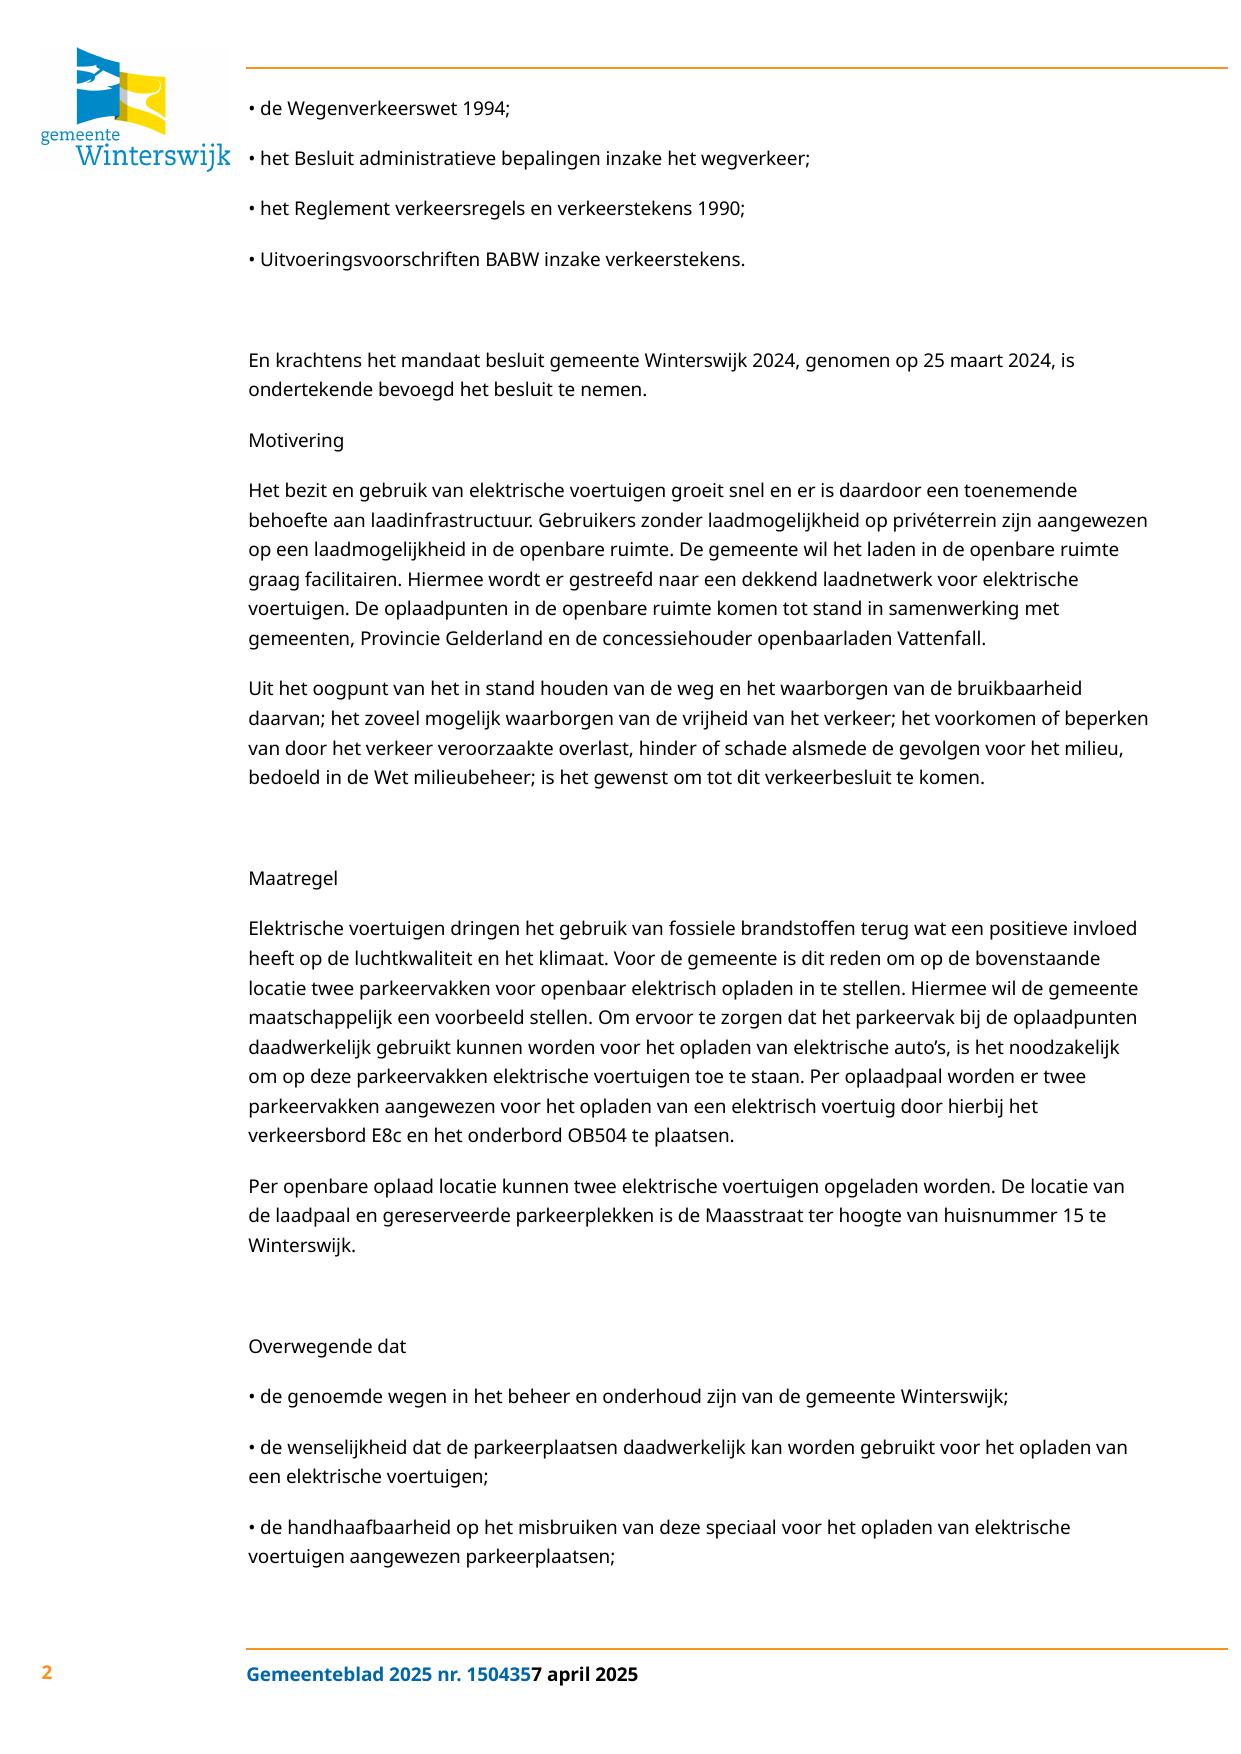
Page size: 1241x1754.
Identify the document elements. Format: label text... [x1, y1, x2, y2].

text • de wenselijkheid dat de parkeerplaatsen daadwerkelijk kan worden gebruikt voor het opladen van een elektrische voertuigen; [248, 1434, 1152, 1489]
text • het Besluit administratieve bepalingen inzake het wegverkeer; [248, 145, 1152, 171]
text Uit het oogpunt van het in stand houden van de weg en het waarborgen van de bruikbaarheid daarvan; het zoveel mogelijk waarborgen van de vrijheid van het verkeer; het voorkomen of beperken van door het verkeer veroorzaakte overlast, hinder of schade alsmede de gevolgen voor het milieu, bedoeld in de Wet milieubeheer; is het gewenst om tot dit verkeerbesluit te komen. [248, 676, 1152, 790]
text • de handhaafbaarheid op het misbruiken van deze speciaal voor het opladen van elektrische voertuigen aangewezen parkeerplaatsen; [248, 1514, 1152, 1569]
picture [41, 47, 231, 172]
text Maatregel [248, 865, 1152, 891]
text • de Wegenverkeerswet 1994; [248, 95, 1152, 121]
text Het bezit en gebruik van elektrische voertuigen groeit snel en er is daardoor een toenemende behoefte aan laadinfrastructuur. Gebruikers zonder laadmogelijkheid op privéterrein zijn aangewezen op een laadmogelijkheid in de openbare ruimte. De gemeente wil het laden in de openbare ruimte graag facilitairen. Hiermee wordt er gestreefd naar een dekkend laadnetwerk voor elektrische voertuigen. De oplaadpunten in de openbare ruimte komen tot stand in samenwerking met gemeenten, Provincie Gelderland en de concessiehouder openbaarladen Vattenfall. [248, 477, 1152, 651]
text Elektrische voertuigen dringen het gebruik van fossiele brandstoffen terug wat een positieve invloed heeft op de luchtkwaliteit en het klimaat. Voor de gemeente is dit reden om op de bovenstaande locatie twee parkeervakken voor openbaar elektrisch opladen in te stellen. Hiermee wil de gemeente maatschappelijk een voorbeeld stellen. Om ervoor te zorgen dat het parkeervak bij de oplaadpunten daadwerkelijk gebruikt kunnen worden voor het opladen van elektrische auto’s, is het noodzakelijk om op deze parkeervakken elektrische voertuigen toe te staan. Per oplaadpaal worden er twee parkeervakken aangewezen voor het opladen van een elektrisch voertuig door hierbij het verkeersbord E8c en het onderbord OB504 te plaatsen. [248, 916, 1152, 1148]
text En krachtens het mandaat besluit gemeente Winterswijk 2024, genomen op 25 maart 2024, is ondertekende bevoegd het besluit te nemen. [248, 347, 1152, 402]
picture [225, 153, 231, 162]
text Overwegende dat [248, 1333, 1152, 1359]
text Per openbare oplaad locatie kunnen twee elektrische voertuigen opgeladen worden. De locatie van de laadpaal en gereserveerde parkeerplekken is de Maasstraat ter hoogte van huisnummer 15 te Winterswijk. [248, 1173, 1152, 1258]
text • het Reglement verkeersregels en verkeerstekens 1990; [248, 196, 1152, 221]
text • Uitvoeringsvoorschriften BABW inzake verkeerstekens. [248, 246, 1152, 272]
text Motivering [248, 427, 1152, 453]
text • de genoemde wegen in het beheer en onderhoud zijn van de gemeente Winterswijk; [248, 1383, 1152, 1409]
